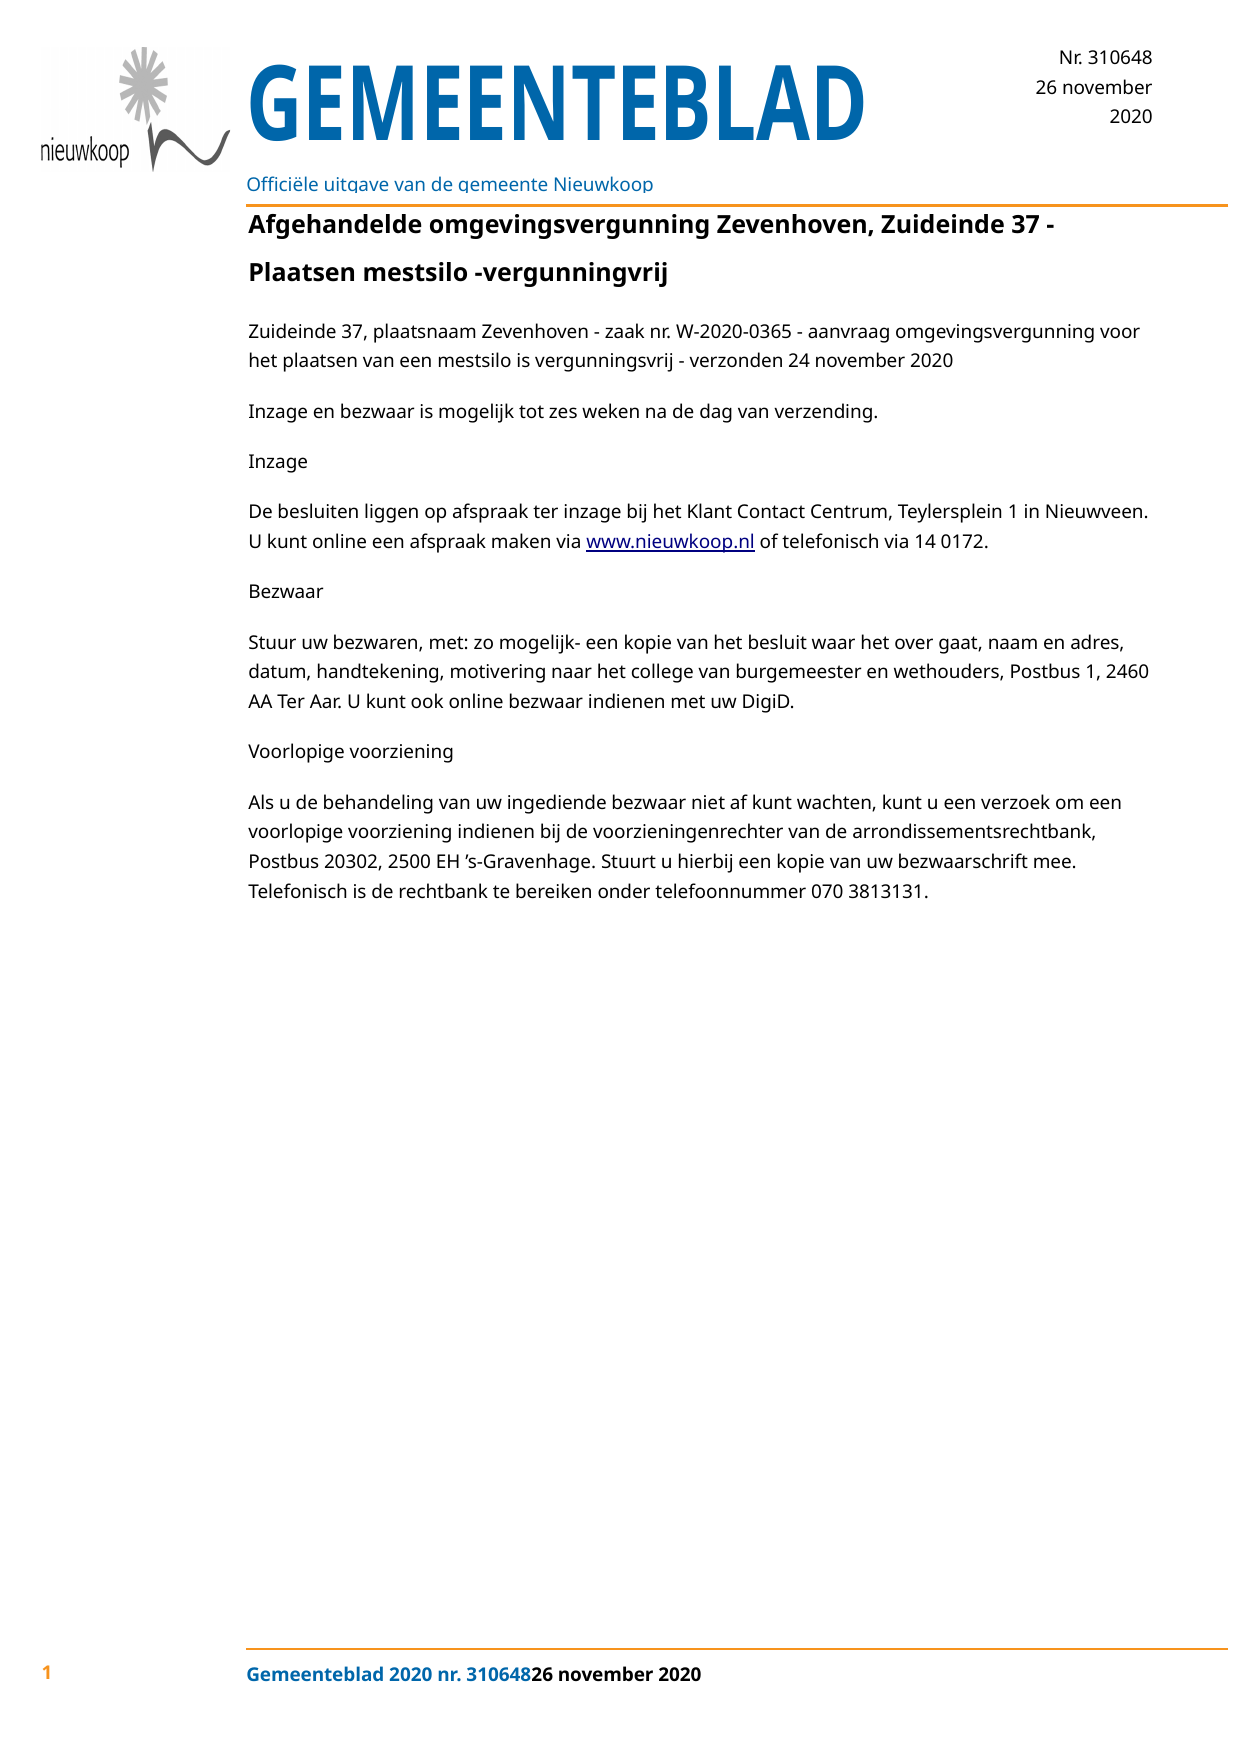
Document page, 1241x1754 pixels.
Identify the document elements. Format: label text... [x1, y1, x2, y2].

text Bezwaar [248, 579, 1152, 604]
picture [41, 47, 231, 172]
text Afgehandelde omgevingsvergunning Zevenhoven, Zuideinde 37 - Plaatsen mestsilo -vergunningvrij [248, 207, 1152, 288]
text Stuur uw bezwaren, met: zo mogelijk- een kopie van het besluit waar het over gaat, naam en adres, datum, handtekening, motivering naar het college van burgemeester en wethouders, Postbus 1, 2460 AA Ter Aar. U kunt ook online bezwaar indienen met uw DigiD. [248, 629, 1152, 714]
text Zuideinde 37, plaatsnaam Zevenhoven - zaak nr. W-2020-0365 - aanvraag omgevingsvergunning voor het plaatsen van een mestsilo is vergunningsvrij - verzonden 24 november 2020 [248, 318, 1152, 373]
text Als u de behandeling van uw ingediende bezwaar niet af kunt wachten, kunt u een verzoek om een voorlopige voorziening indienen bij de voorzieningenrechter van de arrondissementsrechtbank, Postbus 20302, 2500 EH ’s-Gravenhage. Stuurt u hierbij een kopie van uw bezwaarschrift mee. Telefonisch is de rechtbank te bereiken onder telefoonnummer 070 3813131. [248, 789, 1152, 904]
text Inzage en bezwaar is mogelijk tot zes weken na de dag van verzending. [248, 398, 1152, 424]
text Inzage [248, 448, 1152, 474]
text De besluiten liggen op afspraak ter inzage bij het Klant Contact Centrum, Teylersplein 1 in Nieuwveen. U kunt online een afspraak maken via www.nieuwkoop.nl of telefonisch via 14 0172. [248, 499, 1152, 554]
text Voorlopige voorziening [248, 739, 1152, 764]
